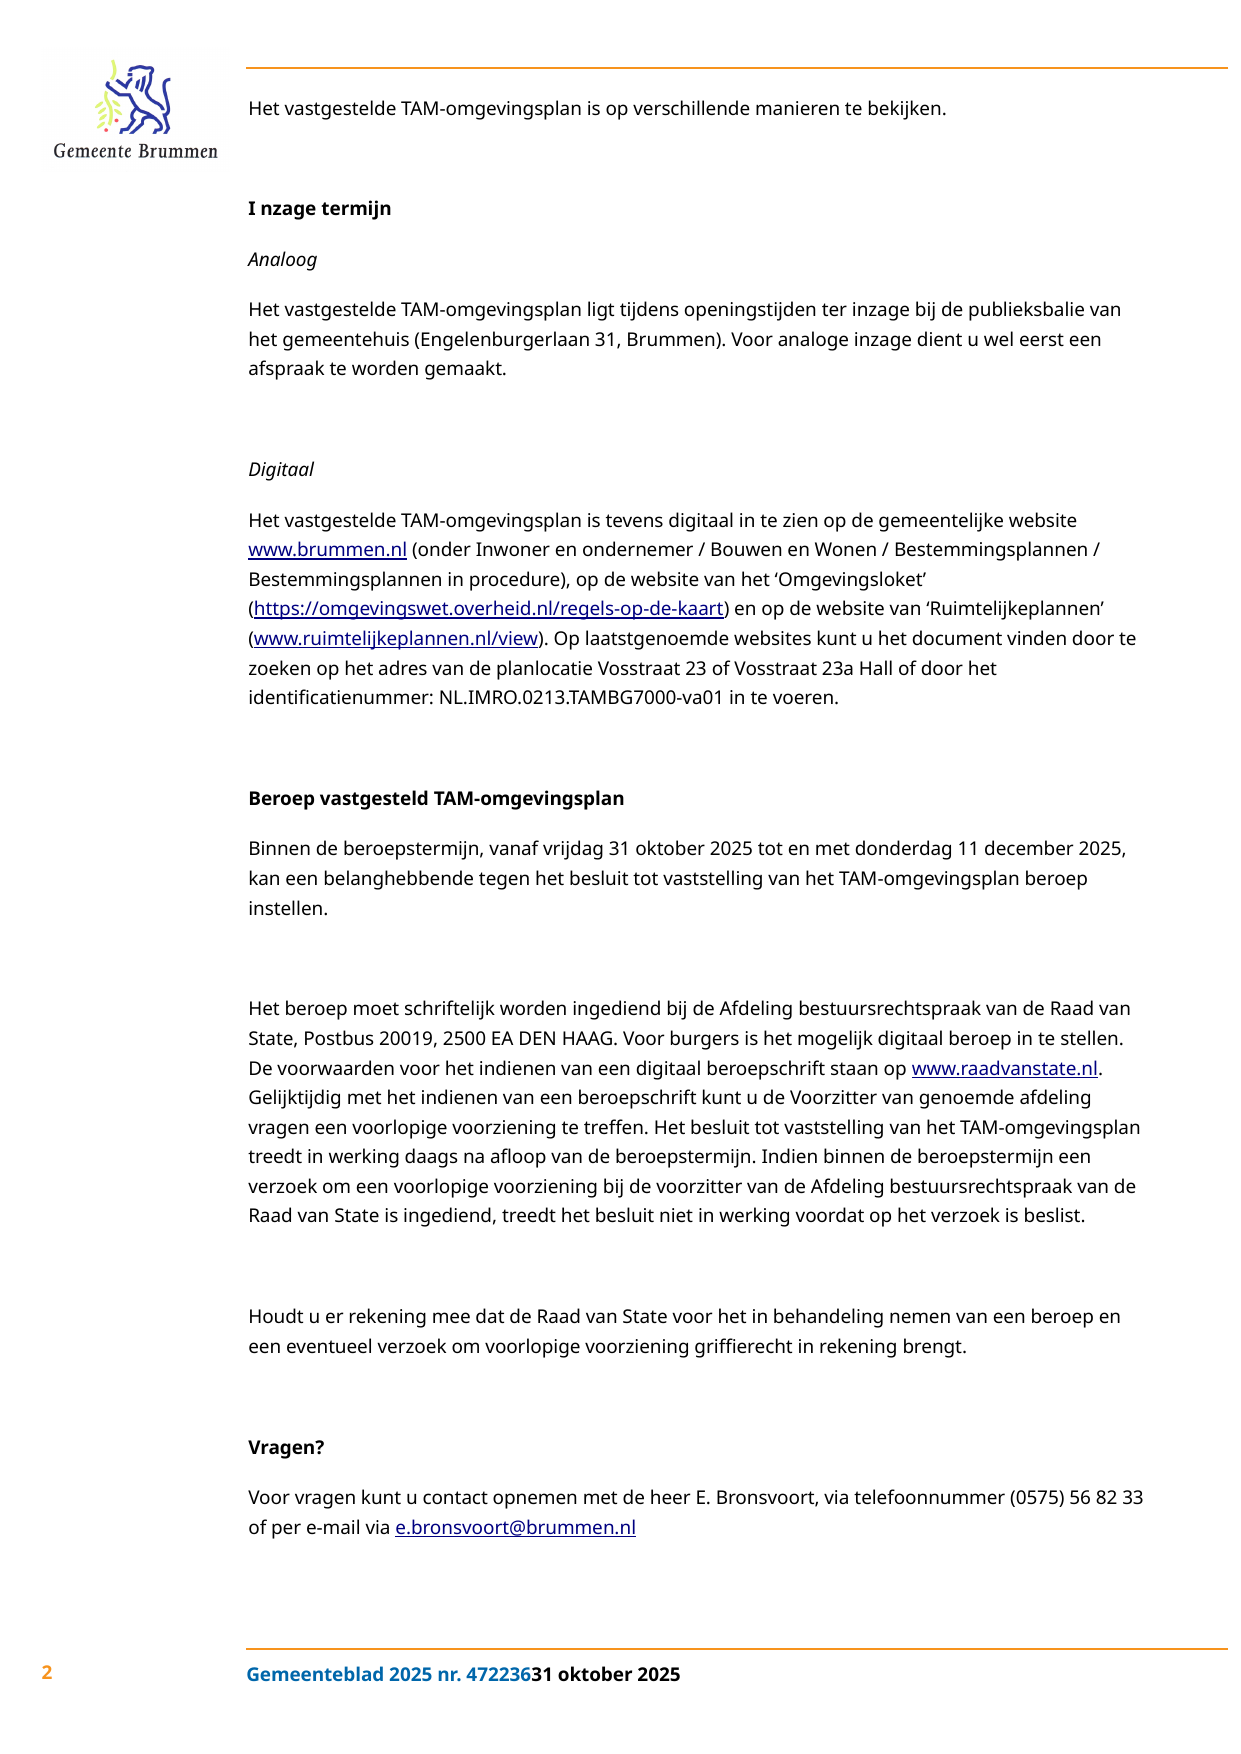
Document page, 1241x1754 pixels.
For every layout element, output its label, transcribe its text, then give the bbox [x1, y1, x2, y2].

text Analoog [248, 246, 1152, 272]
text Het vastgestelde TAM-omgevingsplan is tevens digitaal in te zien op de gemeentelijke website www.brummen.nl (onder Inwoner en ondernemer / Bouwen en Wonen / Bestemmingsplannen / Bestemmingsplannen in procedure), op de website van het ‘Omgevingsloket’ (https://omgevingswet.overheid.nl/regels-op-de-kaart) en op de website van ‘Ruimtelijkeplannen’ (www.ruimtelijkeplannen.nl/view). Op laatstgenoemde websites kunt u het document vinden door te zoeken op het adres van de planlocatie Vosstraat 23 of Vosstraat 23a Hall of door het identificatienummer: NL.IMRO.0213.TAMBG7000-va01 in te voeren. [248, 507, 1152, 710]
text I nzage termijn [248, 196, 1152, 221]
text Voor vragen kunt u contact opnemen met de heer E. Bronsvoort, via telefoonnummer (0575) 56 82 33 of per e-mail via e.bronsvoort@brummen.nl [248, 1484, 1152, 1540]
picture [41, 47, 231, 172]
text Het vastgestelde TAM-omgevingsplan is op verschillende manieren te bekijken. [248, 95, 1152, 121]
text Digitaal [248, 456, 1152, 482]
text Beroep vastgesteld TAM-omgevingsplan [248, 785, 1152, 811]
text Het vastgestelde TAM-omgevingsplan ligt tijdens openingstijden ter inzage bij de publieksbalie van het gemeentehuis (Engelenburgerlaan 31, Brummen). Voor analoge inzage dient u wel eerst een afspraak te worden gemaakt. [248, 296, 1152, 381]
text Binnen de beroepstermijn, vanaf vrijdag 31 oktober 2025 tot en met donderdag 11 december 2025, kan een belanghebbende tegen het besluit tot vaststelling van het TAM-omgevingsplan beroep instellen. [248, 836, 1152, 921]
text Houdt u er rekening mee dat de Raad van State voor het in behandeling nemen van een beroep en een eventueel verzoek om voorlopige voorziening griffierecht in rekening brengt. [248, 1303, 1152, 1359]
text Het beroep moet schriftelijk worden ingediend bij de Afdeling bestuursrechtspraak van de Raad van State, Postbus 20019, 2500 EA DEN HAAG. Voor burgers is het mogelijk digitaal beroep in te stellen. De voorwaarden voor het indienen van een digitaal beroepschrift staan op www.raadvanstate.nl. Gelijktijdig met het indienen van een beroepschrift kunt u de Voorzitter van genoemde afdeling vragen een voorlopige voorziening te treffen. Het besluit tot vaststelling van het TAM-omgevingsplan treedt in werking daags na afloop van de beroepstermijn. Indien binnen de beroepstermijn een verzoek om een voorlopige voorziening bij de voorzitter van de Afdeling bestuursrechtspraak van de Raad van State is ingediend, treedt het besluit niet in werking voordat op het verzoek is beslist. [248, 996, 1152, 1228]
text Vragen? [248, 1434, 1152, 1460]
